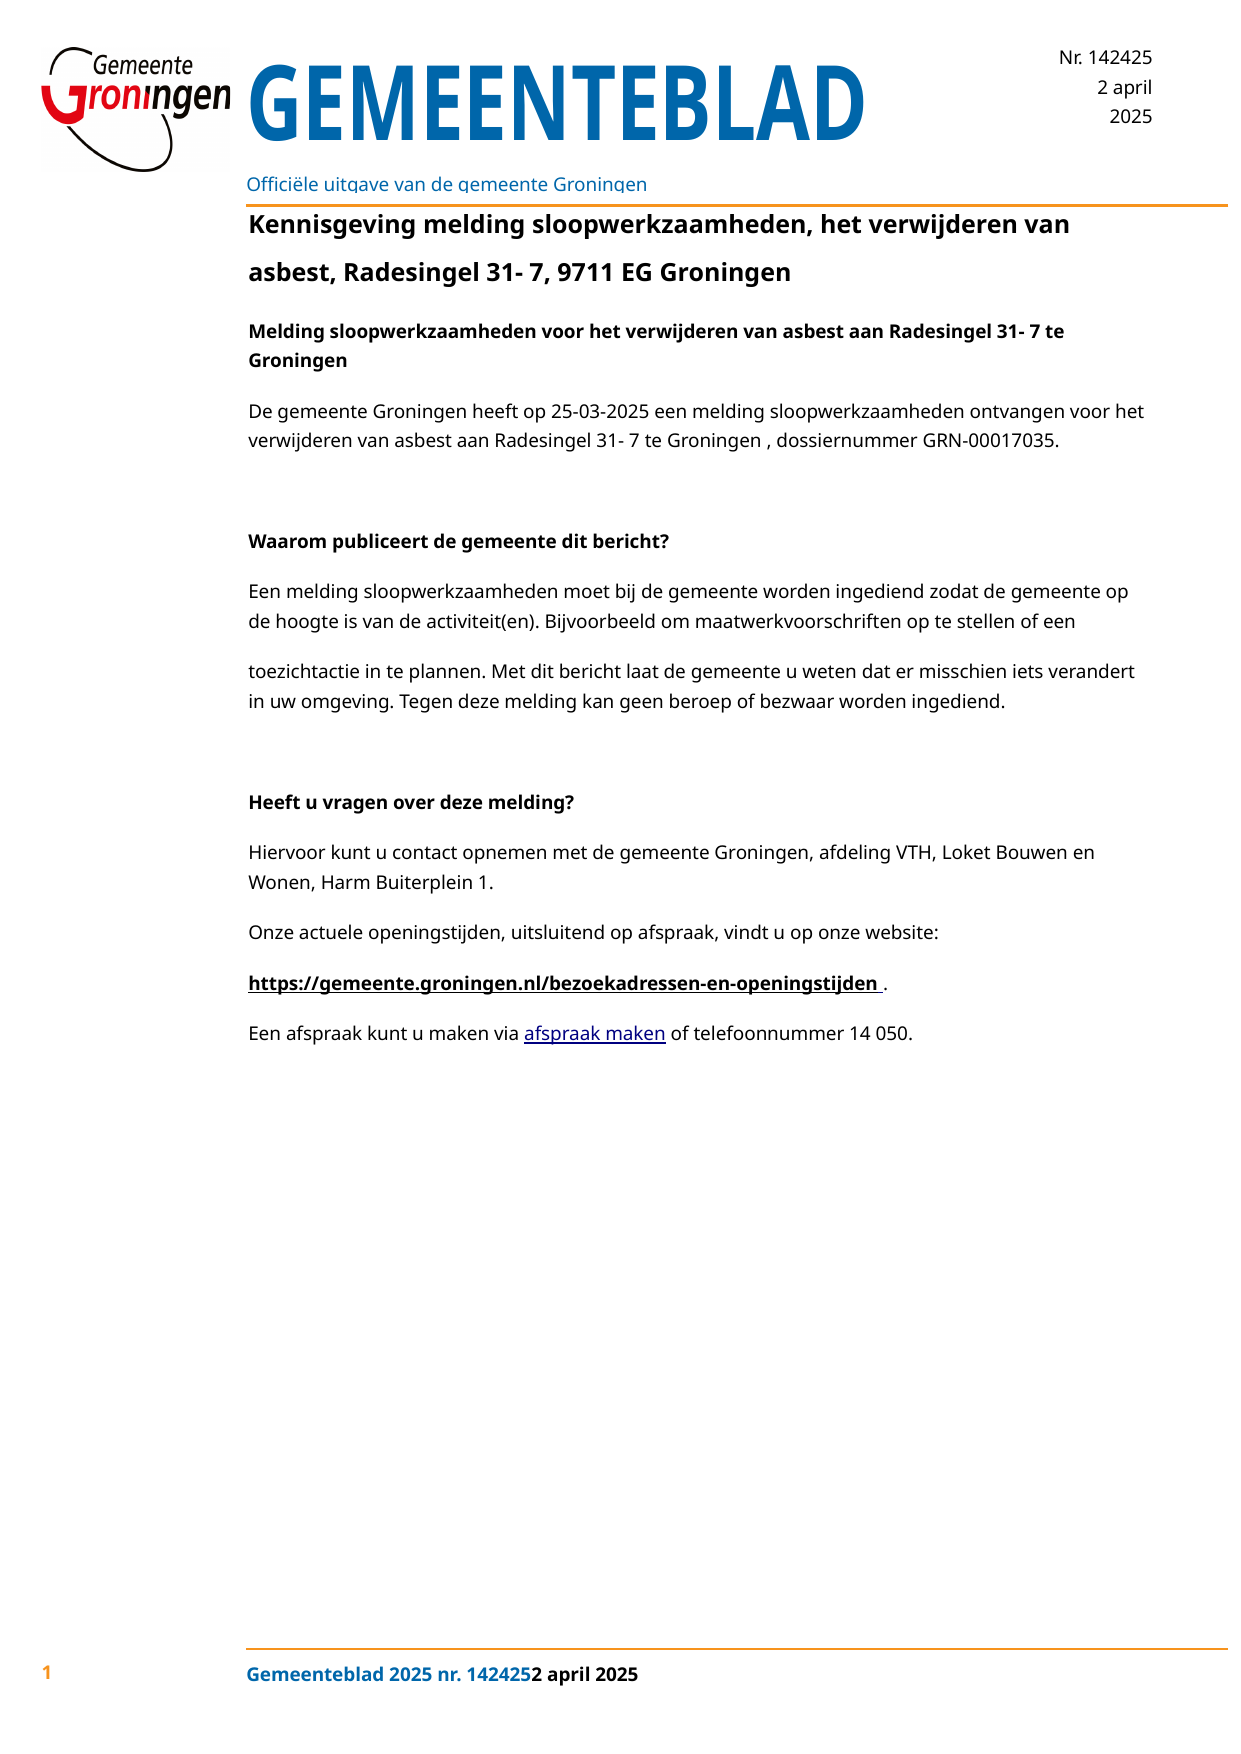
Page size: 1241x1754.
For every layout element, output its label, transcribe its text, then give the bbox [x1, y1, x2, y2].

text Heeft u vragen over deze melding? [248, 789, 1152, 815]
text https://gemeente.groningen.nl/bezoekadressen-en-openingstijden . [248, 970, 1152, 996]
text toezichtactie in te plannen. Met dit bericht laat de gemeente u weten dat er misschien iets verandert in uw omgeving. Tegen deze melding kan geen beroep of bezwaar worden ingediend. [248, 659, 1152, 714]
text De gemeente Groningen heeft op 25-03-2025 een melding sloopwerkzaamheden ontvangen voor het verwijderen van asbest aan Radesingel 31- 7 te Groningen , dossiernummer GRN-00017035. [248, 398, 1152, 453]
text Een afspraak kunt u maken via afspraak maken of telefoonnummer 14 050. [248, 1020, 1152, 1046]
text Kennisgeving melding sloopwerkzaamheden, het verwijderen van asbest, Radesingel 31- 7, 9711 EG Groningen [248, 207, 1152, 288]
text Onze actuele openingstijden, uitsluitend op afspraak, vindt u op onze website: [248, 919, 1152, 945]
text Hiervoor kunt u contact opnemen met de gemeente Groningen, afdeling VTH, Loket Bouwen en Wonen, Harm Buiterplein 1. [248, 839, 1152, 895]
text Een melding sloopwerkzaamheden moet bij de gemeente worden ingediend zodat de gemeente op de hoogte is van de activiteit(en). Bijvoorbeeld om maatwerkvoorschriften op te stellen of een [248, 579, 1152, 634]
text Melding sloopwerkzaamheden voor het verwijderen van asbest aan Radesingel 31- 7 te Groningen [248, 318, 1152, 373]
text Waarom publiceert de gemeente dit bericht? [248, 528, 1152, 554]
picture [41, 47, 231, 172]
